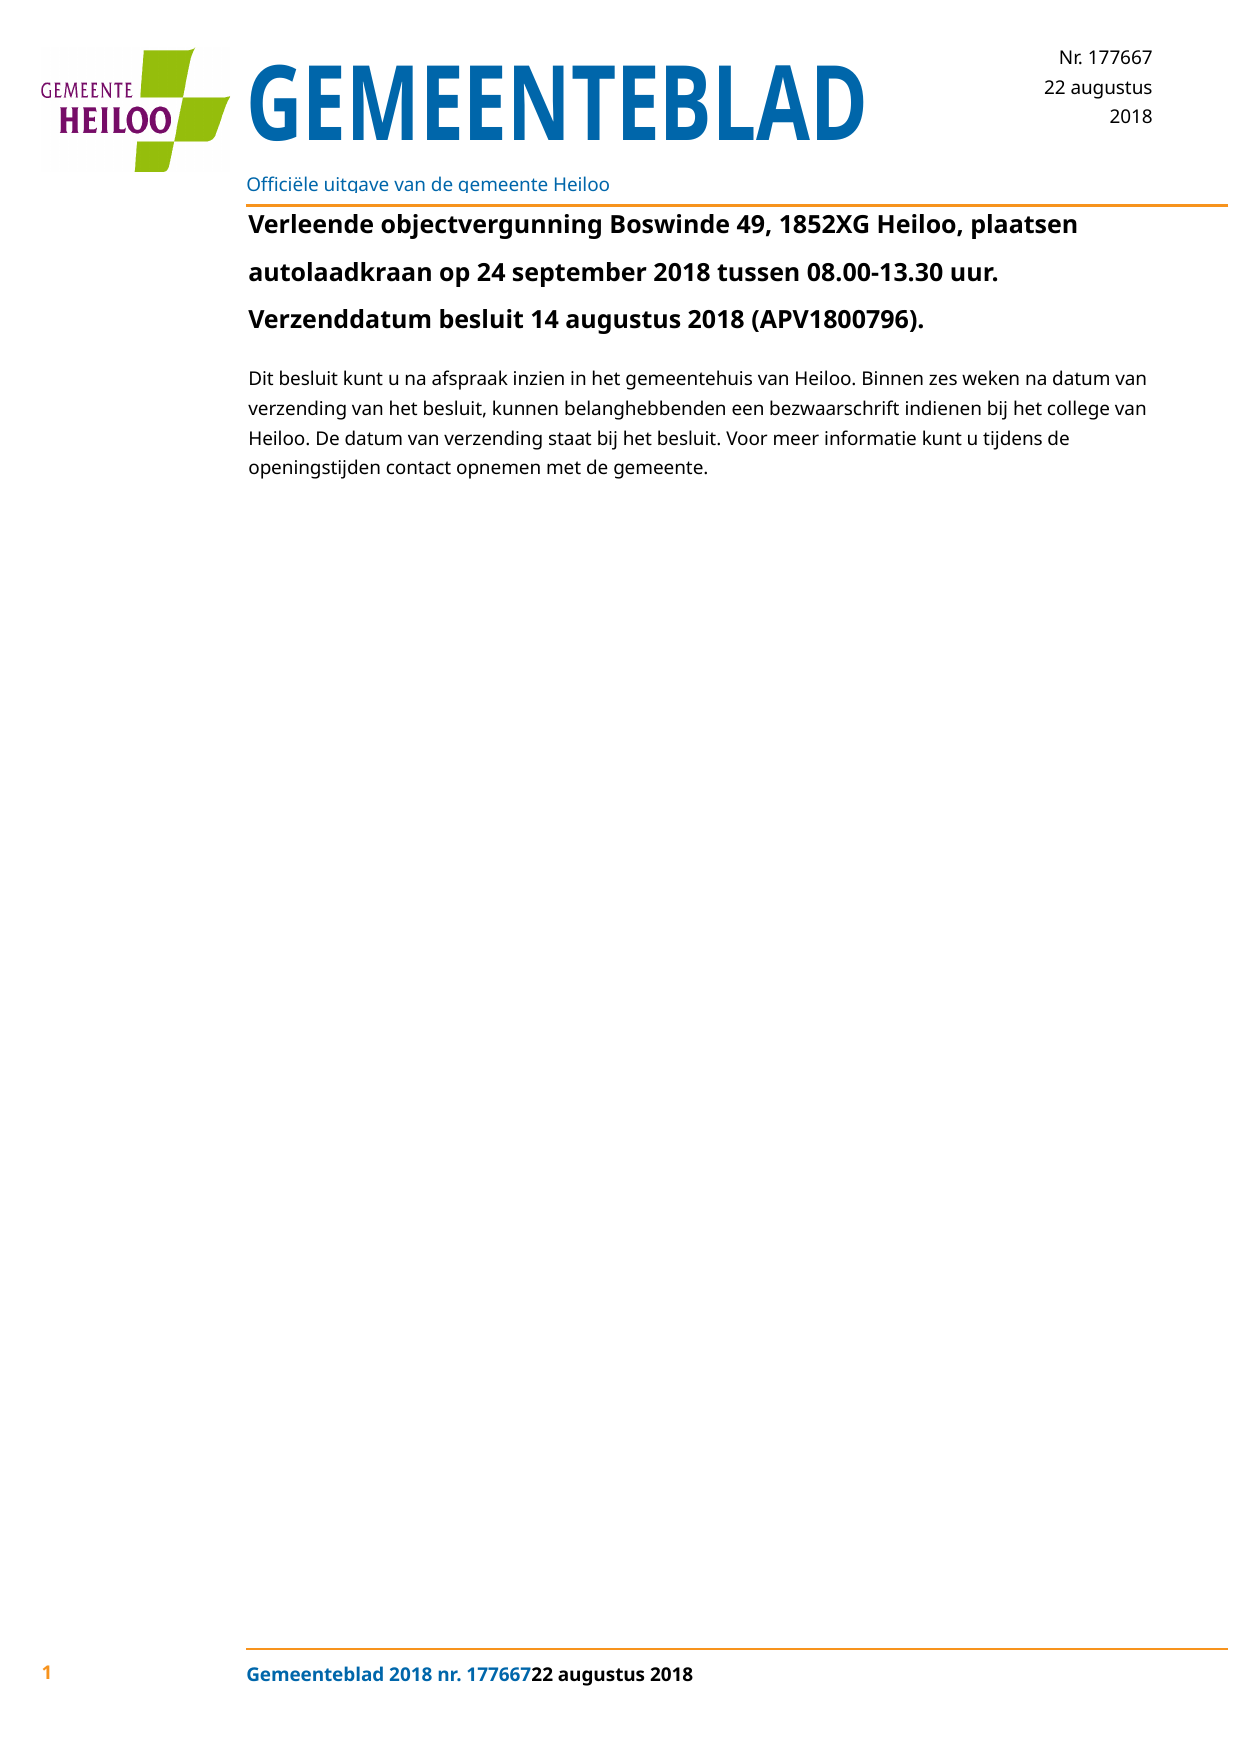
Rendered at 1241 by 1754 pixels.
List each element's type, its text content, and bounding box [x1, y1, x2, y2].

text Dit besluit kunt u na afspraak inzien in het gemeentehuis van Heiloo. Binnen zes weken na datum van verzending van het besluit, kunnen belanghebbenden een bezwaarschrift indienen bij het college van Heiloo. De datum van verzending staat bij het besluit. Voor meer informatie kunt u tijdens de openingstijden contact opnemen met de gemeente. [248, 366, 1152, 480]
picture [41, 47, 231, 172]
text Verleende objectvergunning Boswinde 49, 1852XG Heiloo, plaatsen autolaadkraan op 24 september 2018 tussen 08.00-13.30 uur. Verzenddatum besluit 14 augustus 2018 (APV1800796). [248, 207, 1152, 336]
